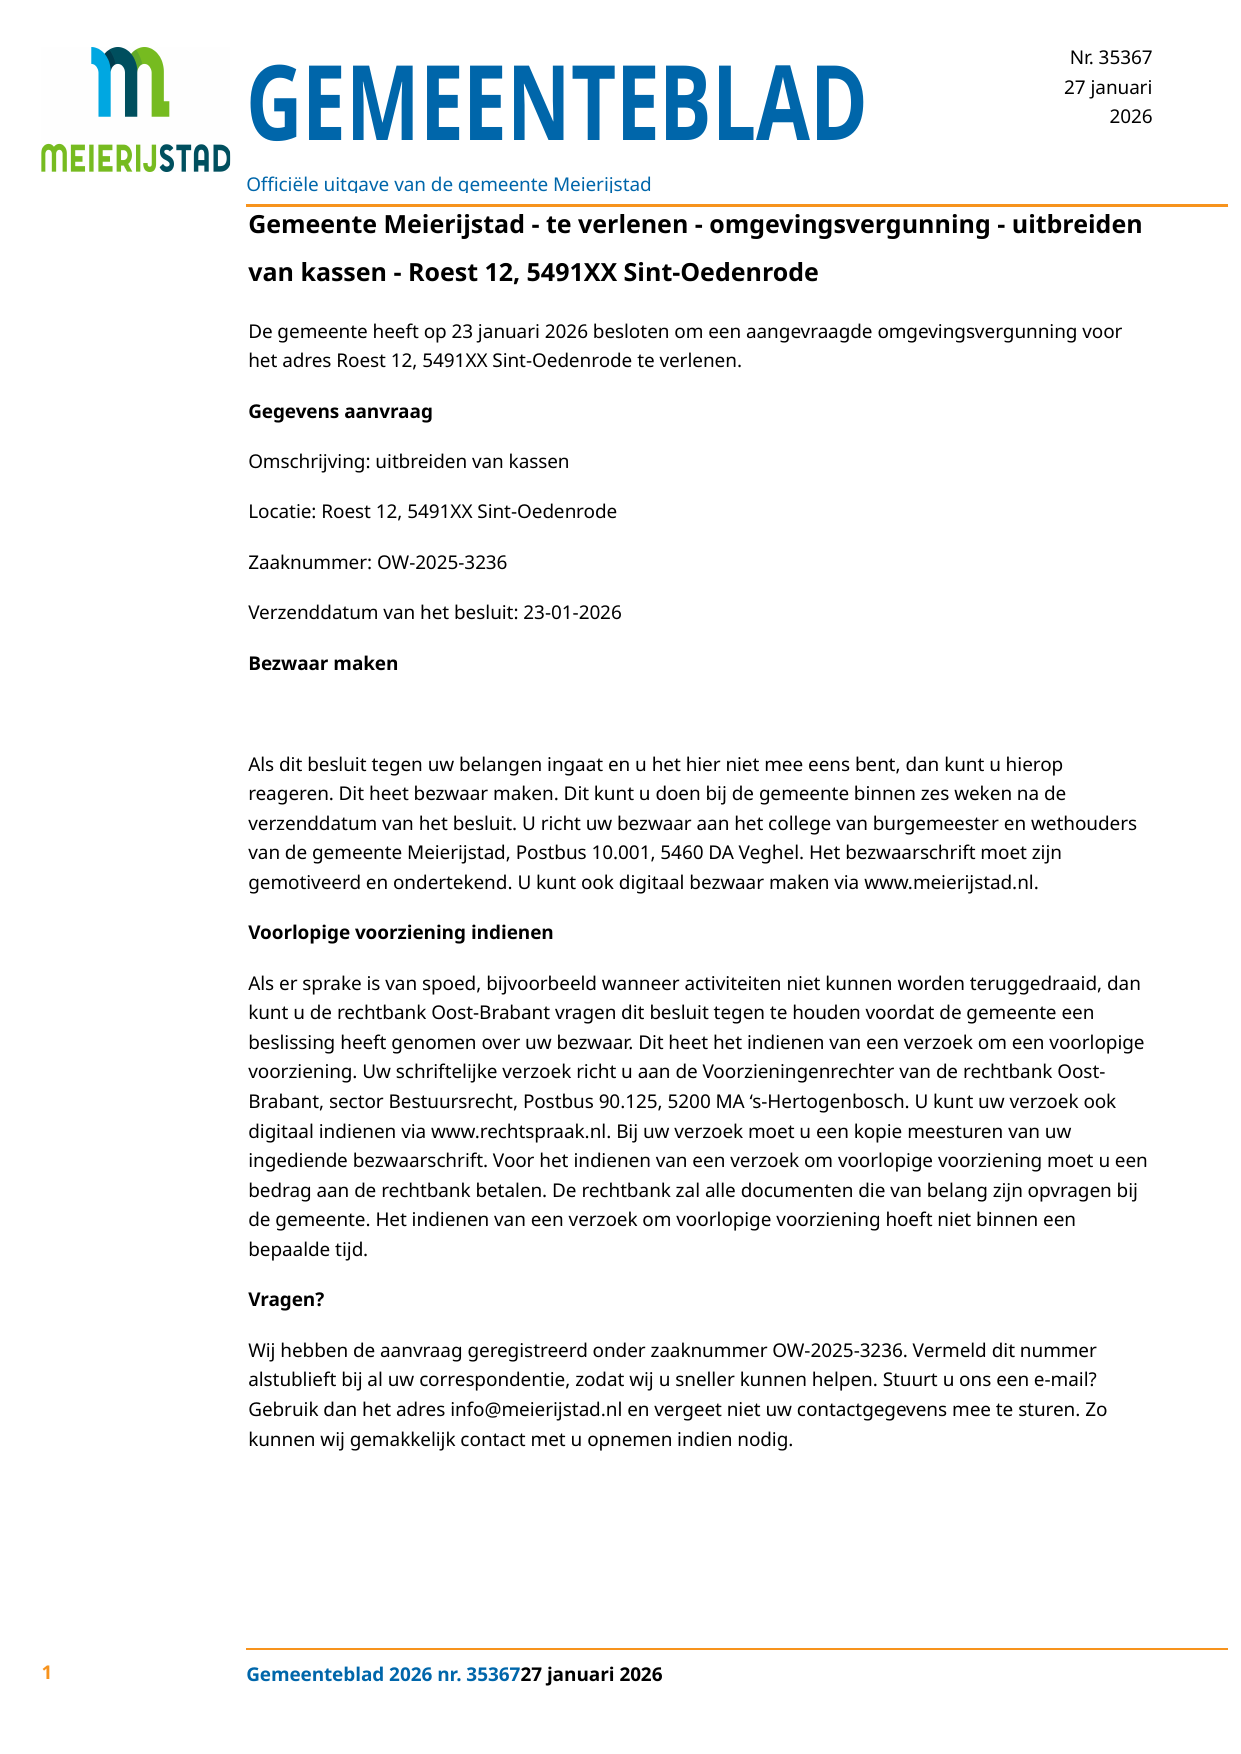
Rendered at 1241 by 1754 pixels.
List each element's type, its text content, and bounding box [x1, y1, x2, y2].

text Gegevens aanvraag [248, 398, 1152, 424]
text Als dit besluit tegen uw belangen ingaat en u het hier niet mee eens bent, dan kunt u hierop reageren. Dit heet bezwaar maken. Dit kunt u doen bij de gemeente binnen zes weken na de verzenddatum van het besluit. U richt uw bezwaar aan het college van burgemeester en wethouders van de gemeente Meierijstad, Postbus 10.001, 5460 DA Veghel. Het bezwaarschrift moet zijn gemotiveerd en ondertekend. U kunt ook digitaal bezwaar maken via www.meierijstad.nl. [248, 751, 1152, 895]
text Als er sprake is van spoed, bijvoorbeeld wanneer activiteiten niet kunnen worden teruggedraaid, dan kunt u de rechtbank Oost-Brabant vragen dit besluit tegen te houden voordat de gemeente een beslissing heeft genomen over uw bezwaar. Dit heet het indienen van een verzoek om een voorlopige voorziening. Uw schriftelijke verzoek richt u aan de Voorzieningenrechter van de rechtbank Oost-Brabant, sector Bestuursrecht, Postbus 90.125, 5200 MA ‘s-Hertogenbosch. U kunt uw verzoek ook digitaal indienen via www.rechtspraak.nl. Bij uw verzoek moet u een kopie meesturen van uw ingediende bezwaarschrift. Voor het indienen van een verzoek om voorlopige voorziening moet u een bedrag aan de rechtbank betalen. De rechtbank zal alle documenten die van belang zijn opvragen bij de gemeente. Het indienen van een verzoek om voorlopige voorziening hoeft niet binnen een bepaalde tijd. [248, 970, 1152, 1262]
picture [41, 47, 231, 172]
text Omschrijving: uitbreiden van kassen [248, 448, 1152, 474]
text Wij hebben de aanvraag geregistreerd onder zaaknummer OW-2025-3236. Vermeld dit nummer alstublieft bij al uw correspondentie, zodat wij u sneller kunnen helpen. Stuurt u ons een e-mail? Gebruik dan het adres info@meierijstad.nl en vergeet niet uw contactgegevens mee te sturen. Zo kunnen wij gemakkelijk contact met u opnemen indien nodig. [248, 1337, 1152, 1452]
text Vragen? [248, 1287, 1152, 1312]
text Bezwaar maken [248, 650, 1152, 676]
text Zaaknummer: OW-2025-3236 [248, 549, 1152, 575]
text Locatie: Roest 12, 5491XX Sint-Oedenrode [248, 499, 1152, 524]
text Gemeente Meierijstad - te verlenen - omgevingsvergunning - uitbreiden van kassen - Roest 12, 5491XX Sint-Oedenrode [248, 207, 1152, 288]
text Verzenddatum van het besluit: 23-01-2026 [248, 599, 1152, 625]
text De gemeente heeft op 23 januari 2026 besloten om een aangevraagde omgevingsvergunning voor het adres Roest 12, 5491XX Sint-Oedenrode te verlenen. [248, 318, 1152, 373]
text Voorlopige voorziening indienen [248, 919, 1152, 945]
